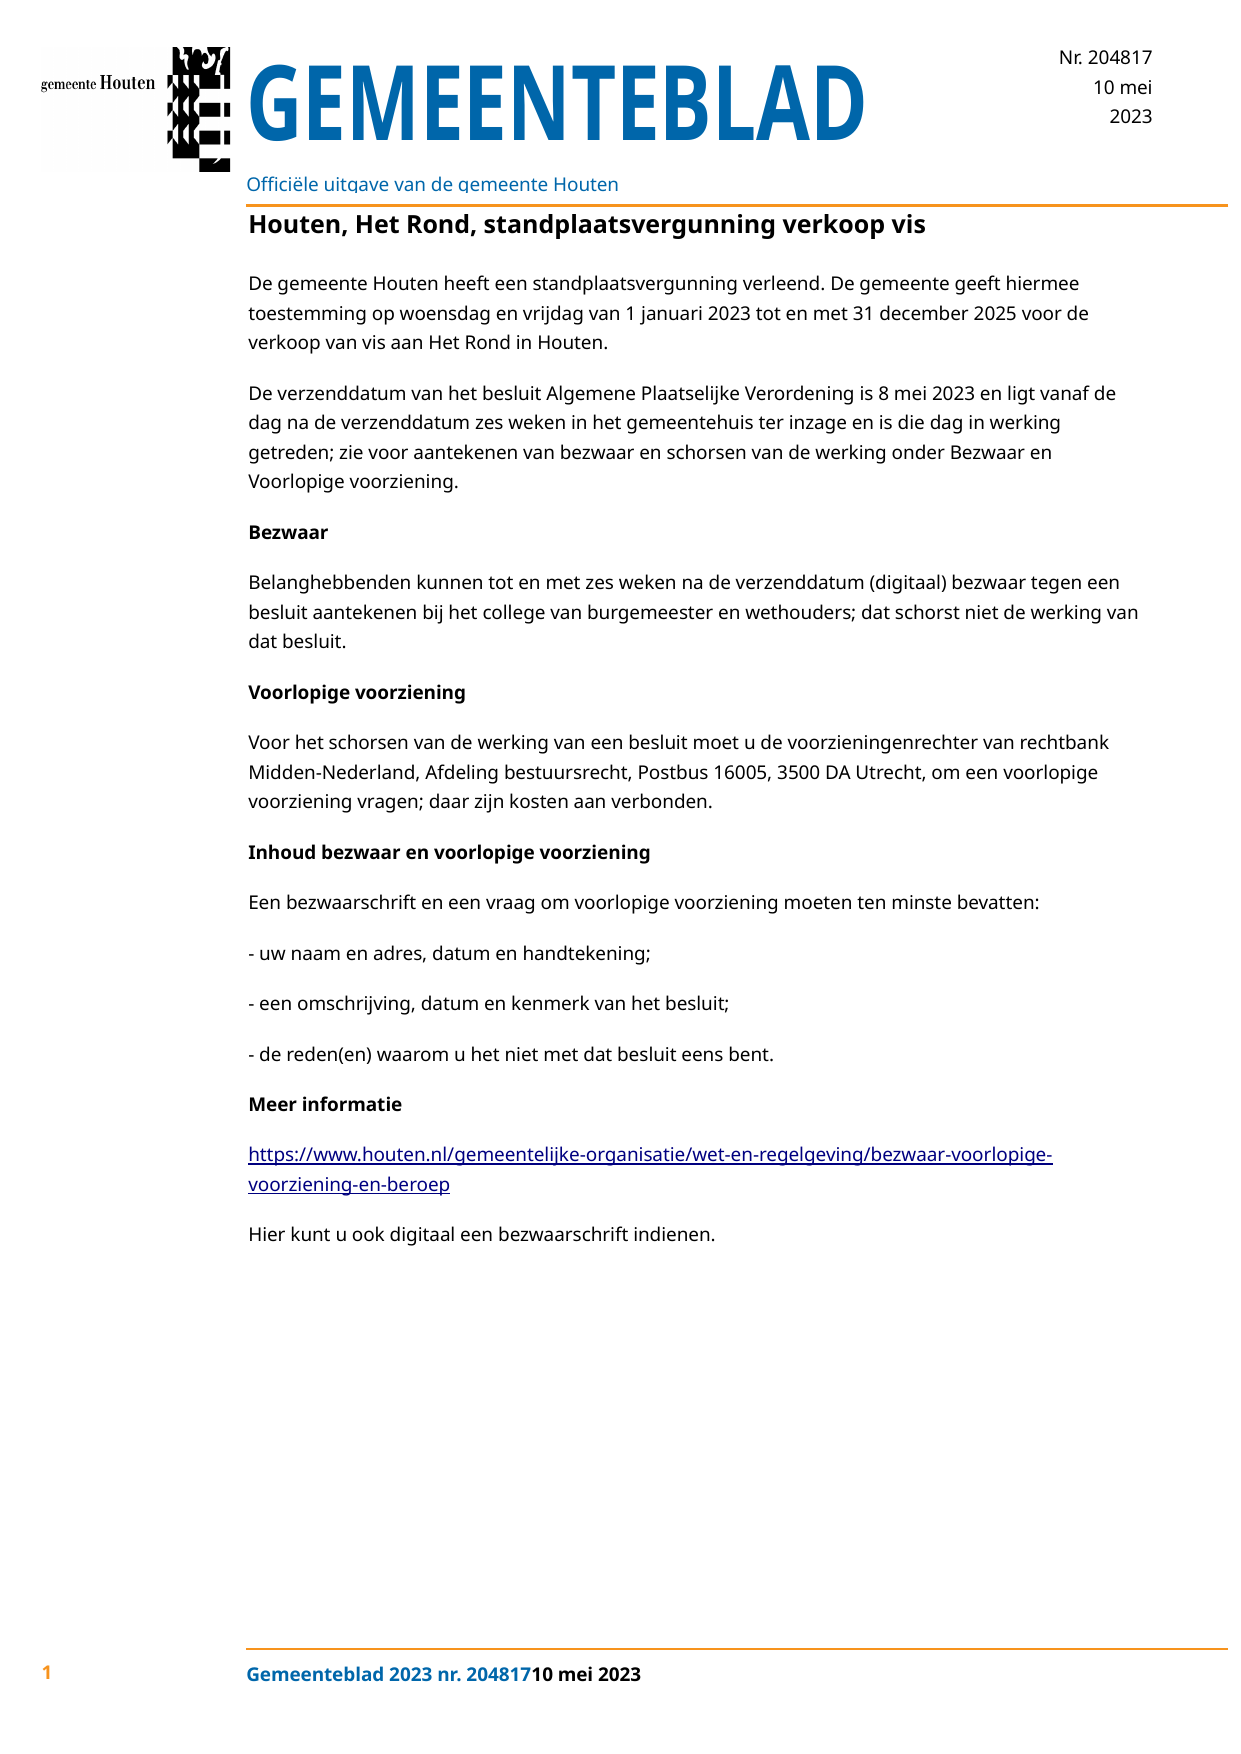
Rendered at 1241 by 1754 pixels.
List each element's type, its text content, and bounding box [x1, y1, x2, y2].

text Bezwaar [248, 519, 1152, 545]
text Hier kunt u ook digitaal een bezwaarschrift indienen. [248, 1222, 1152, 1247]
text - de reden(en) waarom u het niet met dat besluit eens bent. [248, 1041, 1152, 1066]
text Houten, Het Rond, standplaatsvergunning verkoop vis [248, 207, 1152, 241]
text Meer informatie [248, 1091, 1152, 1117]
text Belanghebbenden kunnen tot en met zes weken na de verzenddatum (digitaal) bezwaar tegen een besluit aantekenen bij het college van burgemeester en wethouders; dat schorst niet de werking van dat besluit. [248, 569, 1152, 654]
text Een bezwaarschrift en een vraag om voorlopige voorziening moeten ten minste bevatten: [248, 889, 1152, 915]
text Voorlopige voorziening [248, 679, 1152, 705]
text Inhoud bezwaar en voorlopige voorziening [248, 839, 1152, 865]
text - een omschrijving, datum en kenmerk van het besluit; [248, 990, 1152, 1016]
text Voor het schorsen van de werking van een besluit moet u de voorzieningenrechter van rechtbank Midden-Nederland, Afdeling bestuursrecht, Postbus 16005, 3500 DA Utrecht, om een voorlopige voorziening vragen; daar zijn kosten aan verbonden. [248, 729, 1152, 814]
picture [41, 47, 231, 172]
text De gemeente Houten heeft een standplaatsvergunning verleend. De gemeente geeft hiermee toestemming op woensdag en vrijdag van 1 januari 2023 tot en met 31 december 2025 voor de verkoop van vis aan Het Rond in Houten. [248, 270, 1152, 355]
text - uw naam en adres, datum en handtekening; [248, 940, 1152, 966]
text https://www.houten.nl/gemeentelijke-organisatie/wet-en-regelgeving/bezwaar-voorlopige-voorziening-en-beroep [248, 1142, 1152, 1197]
text De verzenddatum van het besluit Algemene Plaatselijke Verordening is 8 mei 2023 en ligt vanaf de dag na de verzenddatum zes weken in het gemeentehuis ter inzage en is die dag in werking getreden; zie voor aantekenen van bezwaar en schorsen van de werking onder Bezwaar en Voorlopige voorziening. [248, 380, 1152, 494]
